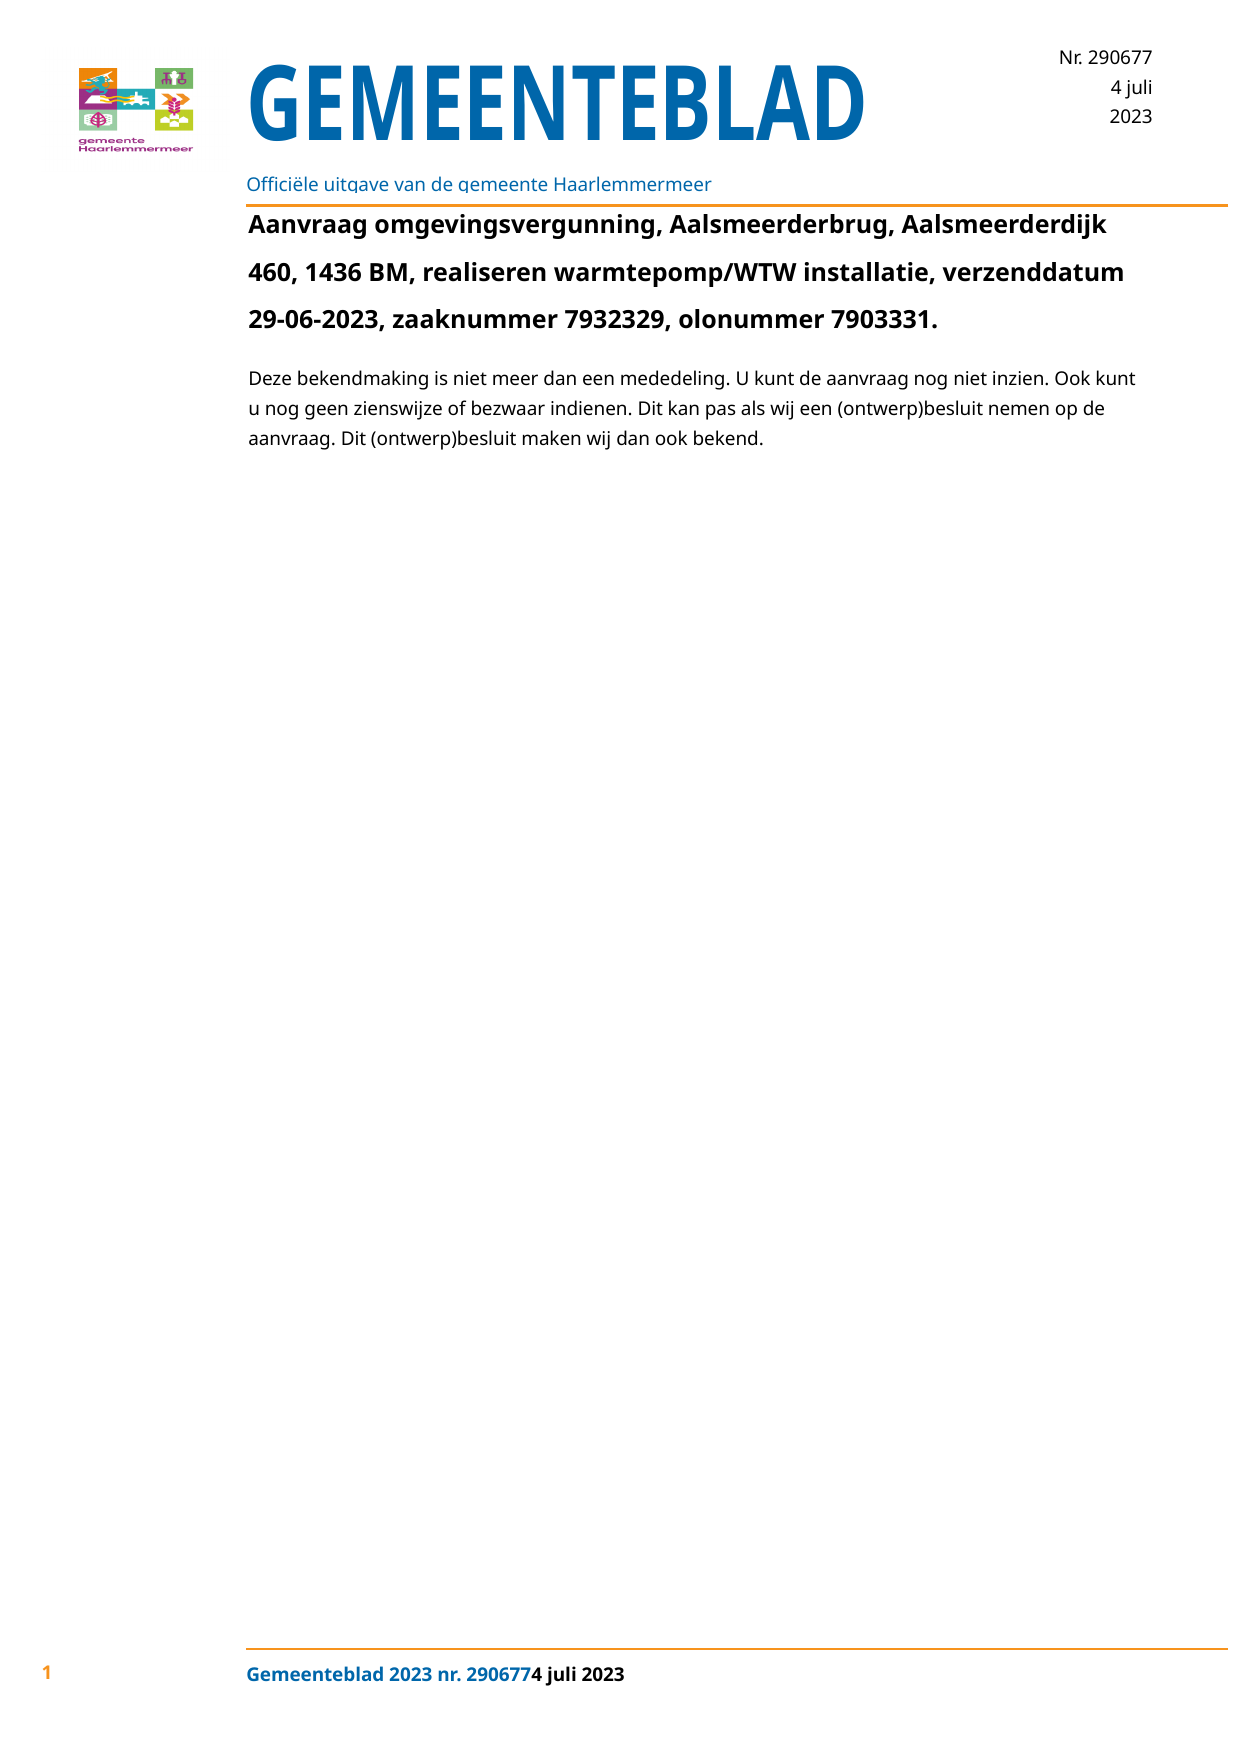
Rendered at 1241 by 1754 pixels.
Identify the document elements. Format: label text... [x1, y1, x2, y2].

picture [41, 47, 231, 172]
text Deze bekendmaking is niet meer dan een mededeling. U kunt de aanvraag nog niet inzien. Ook kunt u nog geen zienswijze of bezwaar indienen. Dit kan pas als wij een (ontwerp)besluit nemen op de aanvraag. Dit (ontwerp)besluit maken wij dan ook bekend. [248, 366, 1152, 450]
text Aanvraag omgevingsvergunning, Aalsmeerderbrug, Aalsmeerderdijk 460, 1436 BM, realiseren warmtepomp/WTW installatie, verzenddatum 29-06-2023, zaaknummer 7932329, olonummer 7903331. [248, 207, 1152, 336]
